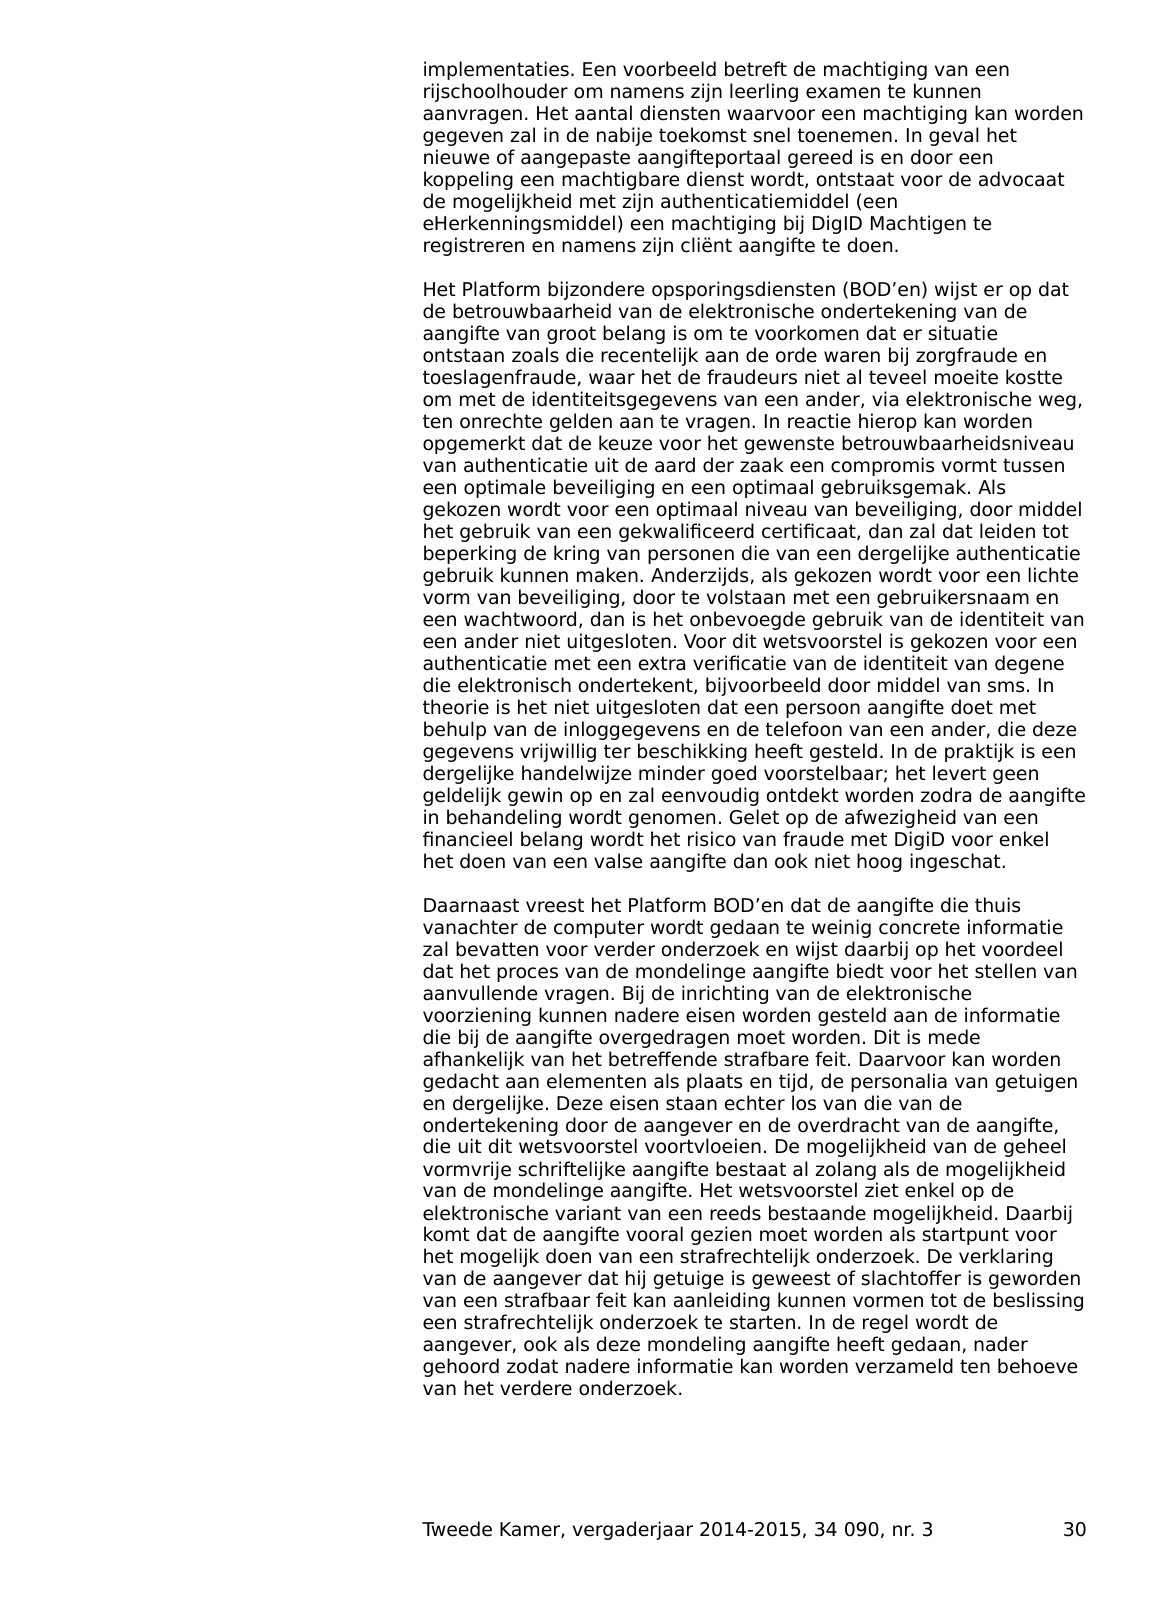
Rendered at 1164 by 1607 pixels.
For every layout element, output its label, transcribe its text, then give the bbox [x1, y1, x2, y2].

text implementaties. Een voorbeeld betreft de machtiging van een rijschoolhouder om namens zijn leerling examen te kunnen aanvragen. Het aantal diensten waarvoor een machtiging kan worden gegeven zal in de nabije toekomst snel toenemen. In geval het nieuwe of aangepaste aangifteportaal gereed is en door een koppeling een machtigbare dienst wordt, ontstaat voor de advocaat de mogelijkheid met zijn authenticatiemiddel (een eHerkenningsmiddel) een machtiging bij DigID Machtigen te registreren en namens zijn cliënt aangifte te doen. [422, 59, 1087, 257]
text Daarnaast vreest het Platform BOD’en dat de aangifte die thuis vanachter de computer wordt gedaan te weinig concrete informatie zal bevatten voor verder onderzoek en wijst daarbij op het voordeel dat het proces van de mondelinge aangifte biedt voor het stellen van aanvullende vragen. Bij de inrichting van de elektronische voorziening kunnen nadere eisen worden gesteld aan de informatie die bij de aangifte overgedragen moet worden. Dit is mede afhankelijk van het betreffende strafbare feit. Daarvoor kan worden gedacht aan elementen als plaats en tijd, de personalia van getuigen en dergelijke. Deze eisen staan echter los van die van de ondertekening door de aangever en de overdracht van de aangifte, die uit dit wetsvoorstel voortvloeien. De mogelijkheid van de geheel vormvrije schriftelijke aangifte bestaat al zolang als de mogelijkheid van de mondelinge aangifte. Het wetsvoorstel ziet enkel op de elektronische variant van een reeds bestaande mogelijkheid. Daarbij komt dat de aangifte vooral gezien moet worden als startpunt voor het mogelijk doen van een strafrechtelijk onderzoek. De verklaring van de aangever dat hij getuige is geweest of slachtoffer is geworden van een strafbaar feit kan aanleiding kunnen vormen tot de beslissing een strafrechtelijk onderzoek te starten. In de regel wordt de aangever, ook als deze mondeling aangifte heeft gedaan, nader gehoord zodat nadere informatie kan worden verzameld ten behoeve van het verdere onderzoek. [422, 895, 1087, 1400]
text Het Platform bijzondere opsporingsdiensten (BOD’en) wijst er op dat de betrouwbaarheid van de elektronische ondertekening van de aangifte van groot belang is om te voorkomen dat er situatie ontstaan zoals die recentelijk aan de orde waren bij zorgfraude en toeslagenfraude, waar het de fraudeurs niet al teveel moeite kostte om met de identiteitsgegevens van een ander, via elektronische weg, ten onrechte gelden aan te vragen. In reactie hierop kan worden opgemerkt dat de keuze voor het gewenste betrouwbaarheidsniveau van authenticatie uit de aard der zaak een compromis vormt tussen een optimale beveiliging en een optimaal gebruiksgemak. Als gekozen wordt voor een optimaal niveau van beveiliging, door middel het gebruik van een gekwalificeerd certificaat, dan zal dat leiden tot beperking de kring van personen die van een dergelijke authenticatie gebruik kunnen maken. Anderzijds, als gekozen wordt voor een lichte vorm van beveiliging, door te volstaan met een gebruikersnaam en een wachtwoord, dan is het onbevoegde gebruik van de identiteit van een ander niet uitgesloten. Voor dit wetsvoorstel is gekozen voor een authenticatie met een extra verificatie van de identiteit van degene die elektronisch ondertekent, bijvoorbeeld door middel van sms. In theorie is het niet uitgesloten dat een persoon aangifte doet met behulp van de inloggegevens en de telefoon van een ander, die deze gegevens vrijwillig ter beschikking heeft gesteld. In de praktijk is een dergelijke handelwijze minder goed voorstelbaar; het levert geen geldelijk gewin op en zal eenvoudig ontdekt worden zodra de aangifte in behandeling wordt genomen. Gelet op de afwezigheid van een financieel belang wordt het risico van fraude met DigiD voor enkel het doen van een valse aangifte dan ook niet hoog ingeschat. [422, 279, 1087, 872]
